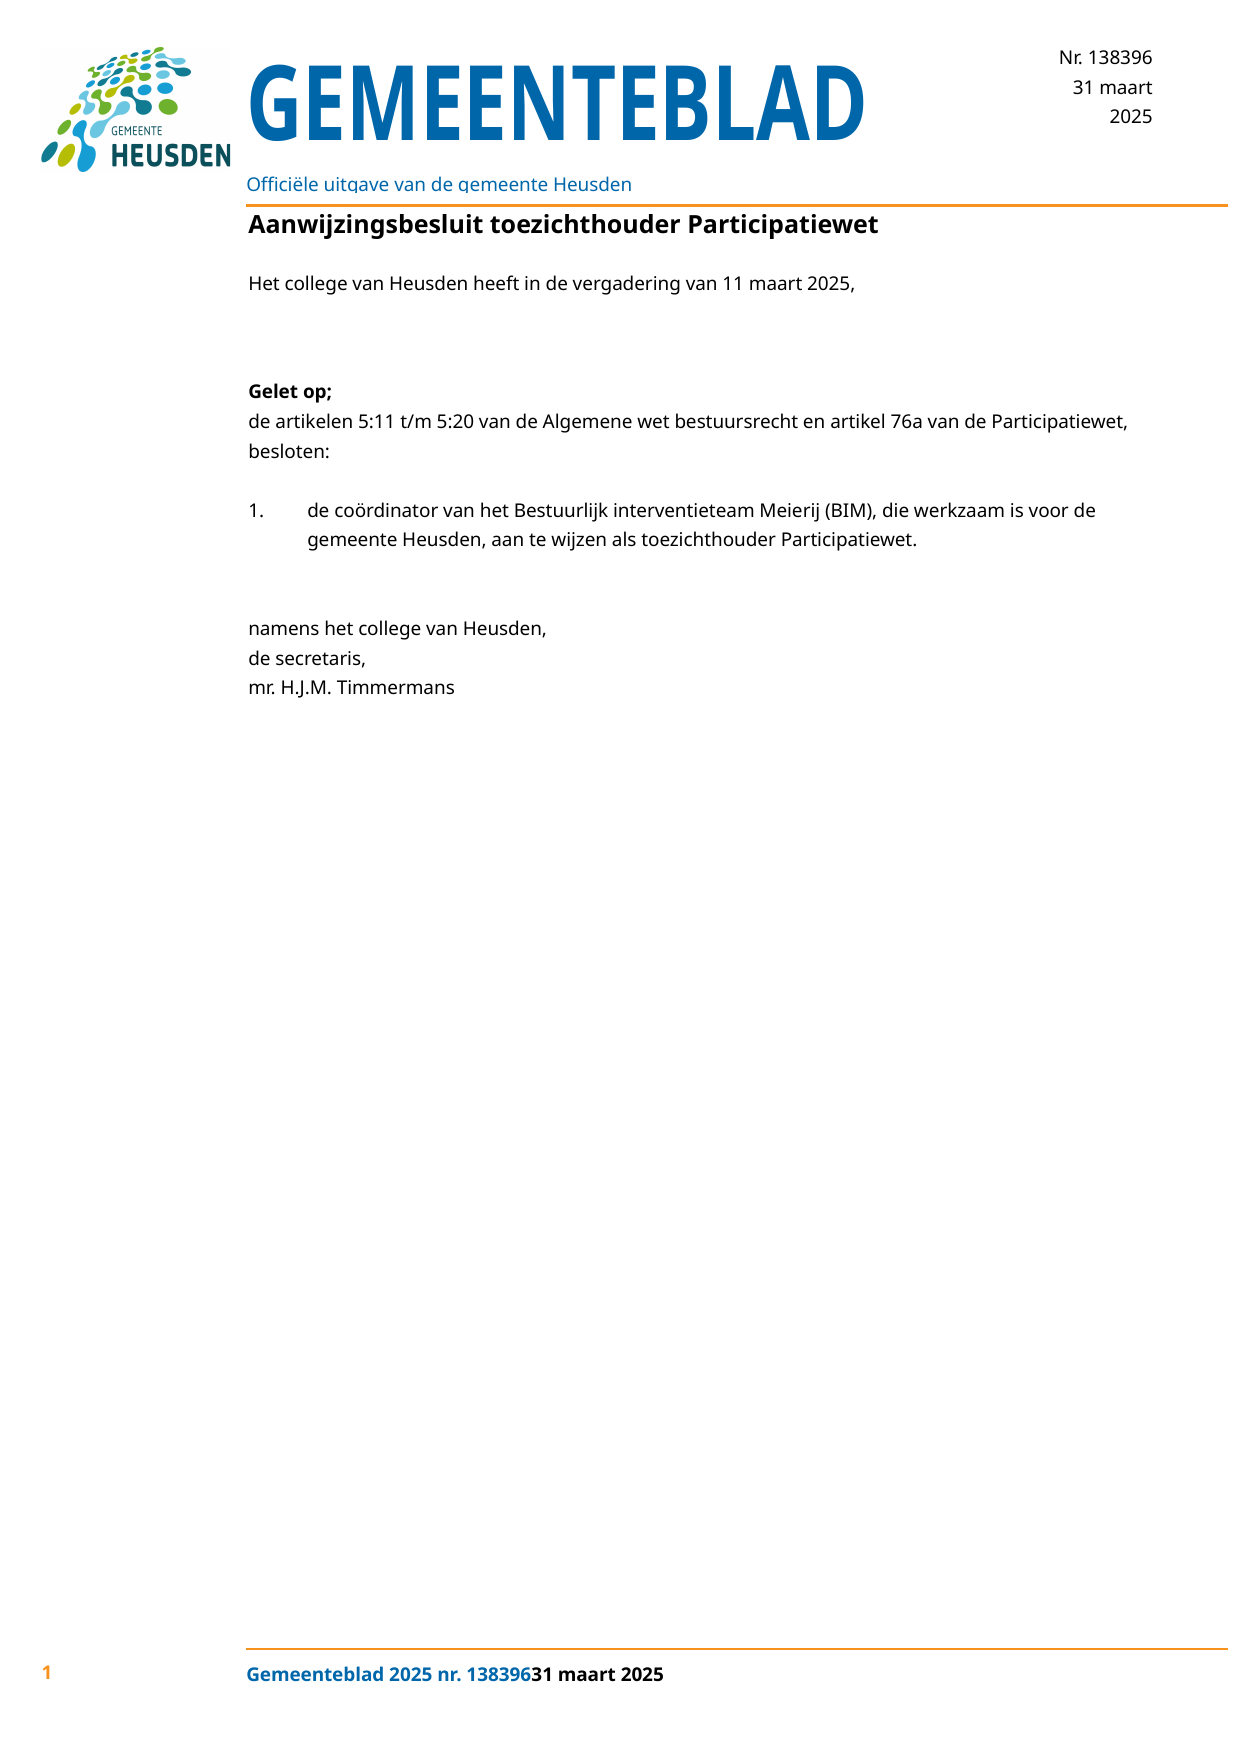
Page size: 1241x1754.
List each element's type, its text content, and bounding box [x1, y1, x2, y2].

text de secretaris, [248, 645, 1152, 671]
picture [41, 47, 231, 172]
text Gelet op; [248, 379, 1152, 404]
text besloten: [248, 438, 1152, 464]
text Aanwijzingsbesluit toezichthouder Participatiewet [248, 207, 1152, 241]
text mr. H.J.M. Timmermans [248, 674, 1152, 700]
text Het college van Heusden heeft in de vergadering van 11 maart 2025, [248, 270, 1152, 296]
list de coördinator van het Bestuurlijk interventieteam Meierij (BIM), die werkzaam is voor de gemeente Heusden, aan te wijzen als toezichthouder Participatiewet. [248, 497, 1152, 552]
text de artikelen 5:11 t/m 5:20 van de Algemene wet bestuursrecht en artikel 76a van de Participatiewet, [248, 408, 1152, 434]
text namens het college van Heusden, [248, 615, 1152, 641]
